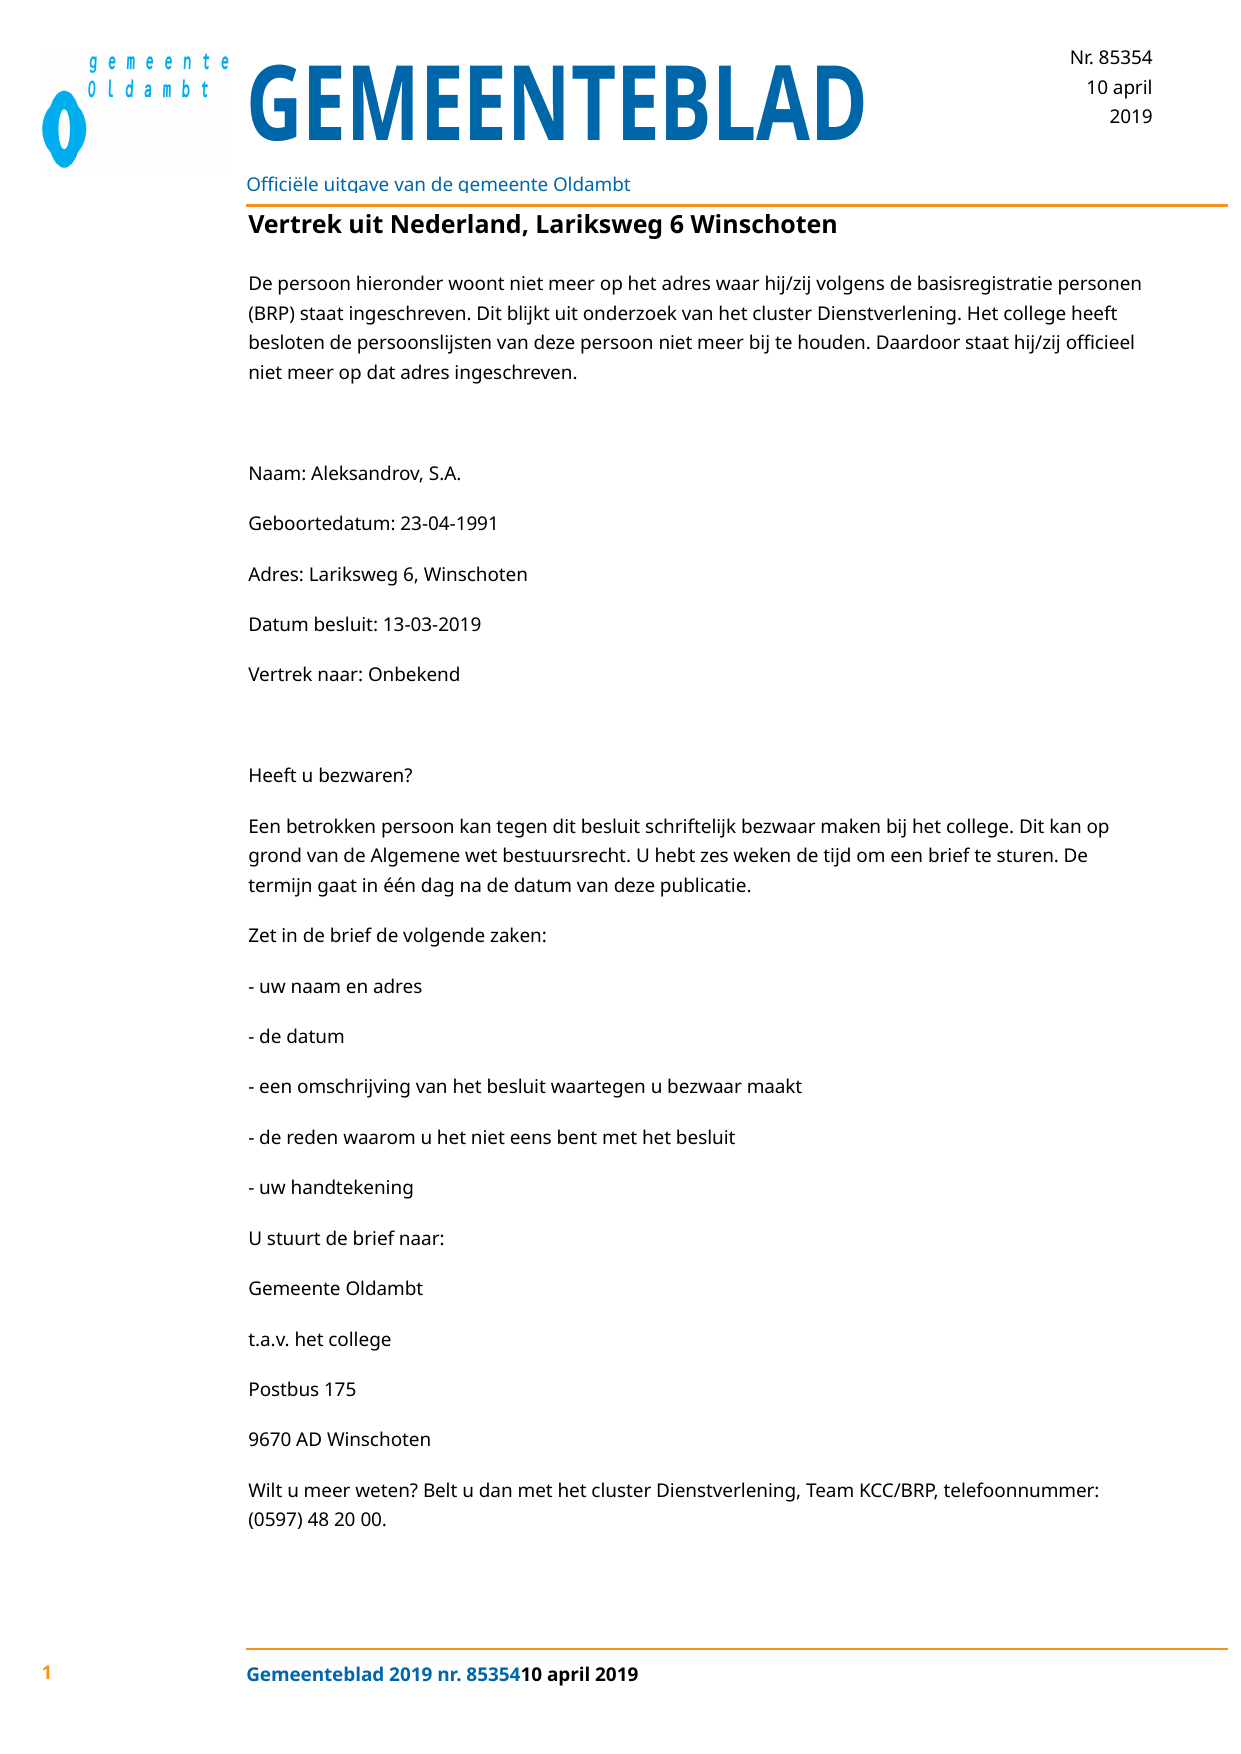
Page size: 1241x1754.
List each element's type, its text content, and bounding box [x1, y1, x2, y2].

text - de reden waarom u het niet eens bent met het besluit [248, 1124, 1152, 1150]
picture [41, 47, 231, 172]
text Zet in de brief de volgende zaken: [248, 922, 1152, 948]
text t.a.v. het college [248, 1326, 1152, 1351]
text Een betrokken persoon kan tegen dit besluit schriftelijk bezwaar maken bij het college. Dit kan op grond van de Algemene wet bestuursrecht. U hebt zes weken de tijd om een brief te sturen. De termijn gaat in één dag na de datum van deze publicatie. [248, 813, 1152, 898]
text De persoon hieronder woont niet meer op het adres waar hij/zij volgens de basisregistratie personen (BRP) staat ingeschreven. Dit blijkt uit onderzoek van het cluster Dienstverlening. Het college heeft besloten de persoonslijsten van deze persoon niet meer bij te houden. Daardoor staat hij/zij officieel niet meer op dat adres ingeschreven. [248, 270, 1152, 385]
text Postbus 175 [248, 1376, 1152, 1402]
text 9670 AD Winschoten [248, 1427, 1152, 1452]
text Gemeente Oldambt [248, 1275, 1152, 1301]
text Heeft u bezwaren? [248, 762, 1152, 788]
text Geboortedatum: 23-04-1991 [248, 510, 1152, 536]
text Adres: Lariksweg 6, Winschoten [248, 561, 1152, 586]
text - uw handtekening [248, 1174, 1152, 1200]
text Vertrek naar: Onbekend [248, 662, 1152, 687]
text Naam: Aleksandrov, S.A. [248, 460, 1152, 486]
text Wilt u meer weten? Belt u dan met het cluster Dienstverlening, Team KCC/BRP, telefoonnummer: (0597) 48 20 00. [248, 1477, 1152, 1532]
text - de datum [248, 1023, 1152, 1049]
text Vertrek uit Nederland, Lariksweg 6 Winschoten [248, 207, 1152, 241]
text - een omschrijving van het besluit waartegen u bezwaar maakt [248, 1074, 1152, 1099]
text Datum besluit: 13-03-2019 [248, 611, 1152, 637]
text - uw naam en adres [248, 973, 1152, 998]
text U stuurt de brief naar: [248, 1225, 1152, 1251]
